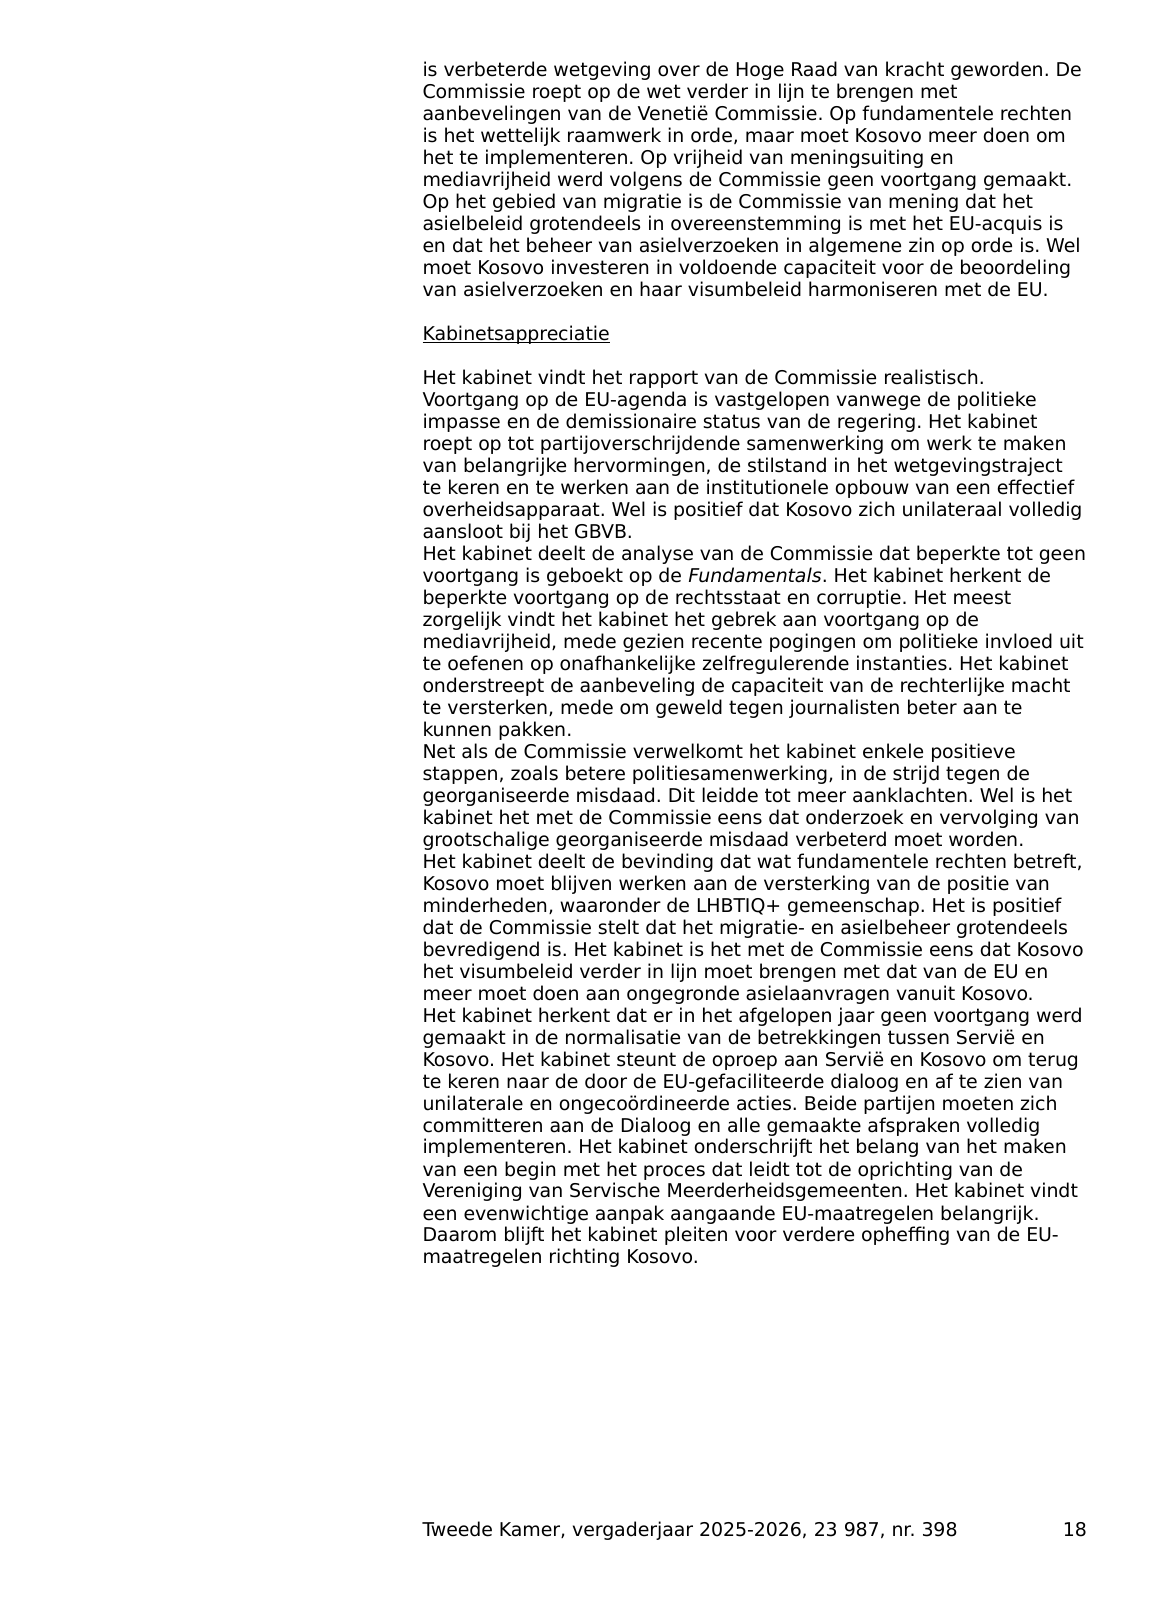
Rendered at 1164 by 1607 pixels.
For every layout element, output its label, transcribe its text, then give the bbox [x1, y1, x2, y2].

subtitle Kabinetsappreciatie [422, 323, 1087, 345]
text Het kabinet herkent dat er in het afgelopen jaar geen voortgang werd gemaakt in de normalisatie van de betrekkingen tussen Servië en Kosovo. Het kabinet steunt de oproep aan Servië en Kosovo om terug te keren naar de door de EU-gefaciliteerde dialoog en af te zien van unilaterale en ongecoördineerde acties. Beide partijen moeten zich committeren aan de Dialoog en alle gemaakte afspraken volledig implementeren. Het kabinet onderschrijft het belang van het maken van een begin met het proces dat leidt tot de oprichting van de Vereniging van Servische Meerderheidsgemeenten. Het kabinet vindt een evenwichtige aanpak aangaande EU-maatregelen belangrijk. Daarom blijft het kabinet pleiten voor verdere opheffing van de EU-maatregelen richting Kosovo. [422, 1004, 1087, 1268]
text Het kabinet deelt de analyse van de Commissie dat beperkte tot geen voortgang is geboekt op de Fundamentals. Het kabinet herkent de beperkte voortgang op de rechtsstaat en corruptie. Het meest zorgelijk vindt het kabinet het gebrek aan voortgang op de mediavrijheid, mede gezien recente pogingen om politieke invloed uit te oefenen op onafhankelijke zelfregulerende instanties. Het kabinet onderstreept de aanbeveling de capaciteit van de rechterlijke macht te versterken, mede om geweld tegen journalisten beter aan te kunnen pakken. [422, 543, 1087, 741]
text Het kabinet vindt het rapport van de Commissie realistisch. Voortgang op de EU-agenda is vastgelopen vanwege de politieke impasse en de demissionaire status van de regering. Het kabinet roept op tot partijoverschrijdende samenwerking om werk te maken van belangrijke hervormingen, de stilstand in het wetgevingstraject te keren en te werken aan de institutionele opbouw van een effectief overheidsapparaat. Wel is positief dat Kosovo zich unilateraal volledig aansloot bij het GBVB. [422, 367, 1087, 543]
text Het kabinet deelt de bevinding dat wat fundamentele rechten betreft, Kosovo moet blijven werken aan de versterking van de positie van minderheden, waaronder de LHBTIQ+ gemeenschap. Het is positief dat de Commissie stelt dat het migratie- en asielbeheer grotendeels bevredigend is. Het kabinet is het met de Commissie eens dat Kosovo het visumbeleid verder in lijn moet brengen met dat van de EU en meer moet doen aan ongegronde asielaanvragen vanuit Kosovo. [422, 851, 1087, 1004]
text Net als de Commissie verwelkomt het kabinet enkele positieve stappen, zoals betere politiesamenwerking, in de strijd tegen de georganiseerde misdaad. Dit leidde tot meer aanklachten. Wel is het kabinet het met de Commissie eens dat onderzoek en vervolging van grootschalige georganiseerde misdaad verbeterd moet worden. [422, 741, 1087, 851]
text is verbeterde wetgeving over de Hoge Raad van kracht geworden. De Commissie roept op de wet verder in lijn te brengen met aanbevelingen van de Venetië Commissie. Op fundamentele rechten is het wettelijk raamwerk in orde, maar moet Kosovo meer doen om het te implementeren. Op vrijheid van meningsuiting en mediavrijheid werd volgens de Commissie geen voortgang gemaakt. Op het gebied van migratie is de Commissie van mening dat het asielbeleid grotendeels in overeenstemming is met het EU-acquis is en dat het beheer van asielverzoeken in algemene zin op orde is. Wel moet Kosovo investeren in voldoende capaciteit voor de beoordeling van asielverzoeken en haar visumbeleid harmoniseren met de EU. [422, 59, 1087, 301]
